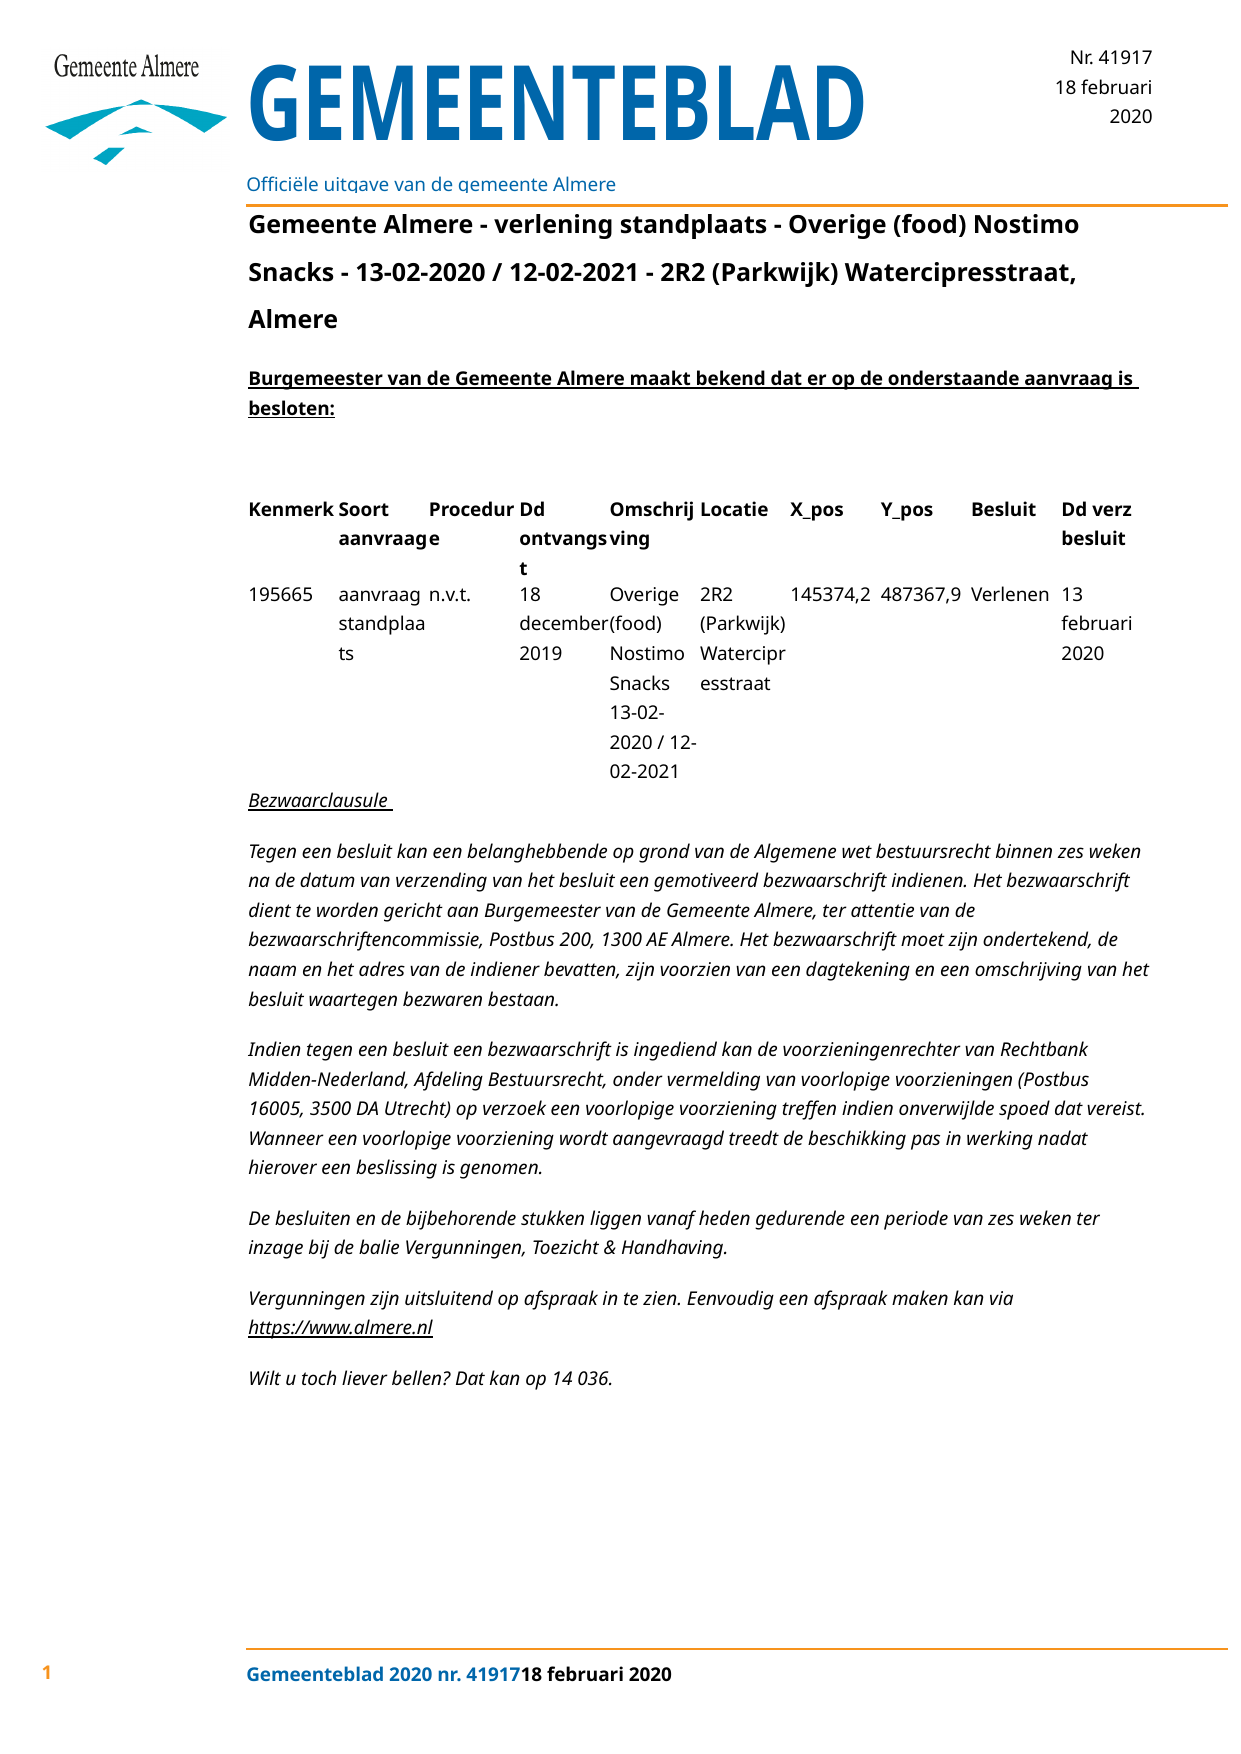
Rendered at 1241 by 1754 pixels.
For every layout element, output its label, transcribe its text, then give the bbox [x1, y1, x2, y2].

table_cell 487367,9 [881, 581, 971, 784]
text Gemeente Almere - verlening standplaats - Overige (food) Nostimo Snacks - 13-02-2020 / 12-02-2021 - 2R2 (Parkwijk) Watercipresstraat, Almere [248, 207, 1152, 336]
text Wilt u toch liever bellen? Dat kan op 14 036. [248, 1365, 1152, 1391]
text Indien tegen een besluit een bezwaarschrift is ingediend kan de voorzieningenrechter van Rechtbank Midden-Nederland, Afdeling Bestuursrecht, onder vermelding van voorlopige voorzieningen (Postbus 16005, 3500 DA Utrecht) op verzoek een voorlopige voorziening treffen indien onverwijlde spoed dat vereist. Wanneer een voorlopige voorziening wordt aangevraagd treedt de beschikking pas in werking nadat hierover een beslissing is genomen. [248, 1036, 1152, 1180]
text De besluiten en de bijbehorende stukken liggen vanaf heden gedurende een periode van zes weken ter inzage bij de balie Vergunningen, Toezicht & Handhaving. [248, 1205, 1152, 1260]
text Bezwaarclausule [248, 787, 1152, 813]
table_cell 2R2 (Parkwijk) Watercipresstraat [700, 581, 790, 784]
table_header Dd verz besluit [1061, 496, 1152, 581]
table_cell Verlenen [971, 581, 1061, 784]
table_cell 195665 [248, 581, 338, 784]
table_cell Overige (food) Nostimo Snacks 13-02-2020 / 12-02-2021 [609, 581, 700, 784]
table_cell aanvraag standplaats [338, 581, 429, 784]
text Burgemeester van de Gemeente Almere maakt bekend dat er op de onderstaande aanvraag is besloten: [248, 366, 1152, 421]
table_header Dd ontvangst [519, 496, 609, 581]
table_header Kenmerk [248, 496, 338, 581]
table_header Omschrijving [609, 496, 700, 581]
table_header Procedure [429, 496, 519, 581]
table_cell 13 februari 2020 [1061, 581, 1152, 784]
table_cell 145374,2 [790, 581, 881, 784]
text Vergunningen zijn uitsluitend op afspraak in te zien. Eenvoudig een afspraak maken kan via https://www.almere.nl [248, 1285, 1152, 1340]
table_header Soort aanvraag [338, 496, 429, 581]
table_cell 18 december 2019 [519, 581, 609, 784]
table_cell n.v.t. [429, 581, 519, 784]
text Tegen een besluit kan een belanghebbende op grond van de Algemene wet bestuursrecht binnen zes weken na de datum van verzending van het besluit een gemotiveerd bezwaarschrift indienen. Het bezwaarschrift dient te worden gericht aan Burgemeester van de Gemeente Almere, ter attentie van de bezwaarschriftencommissie, Postbus 200, 1300 AE Almere. Het bezwaarschrift moet zijn ondertekend, de naam en het adres van de indiener bevatten, zijn voorzien van een dagtekening en een omschrijving van het besluit waartegen bezwaren bestaan. [248, 838, 1152, 1011]
table_header X_pos [790, 496, 881, 581]
table_header Besluit [971, 496, 1061, 581]
picture [41, 47, 231, 172]
table_header Y_pos [881, 496, 971, 581]
table_header Locatie [700, 496, 790, 581]
